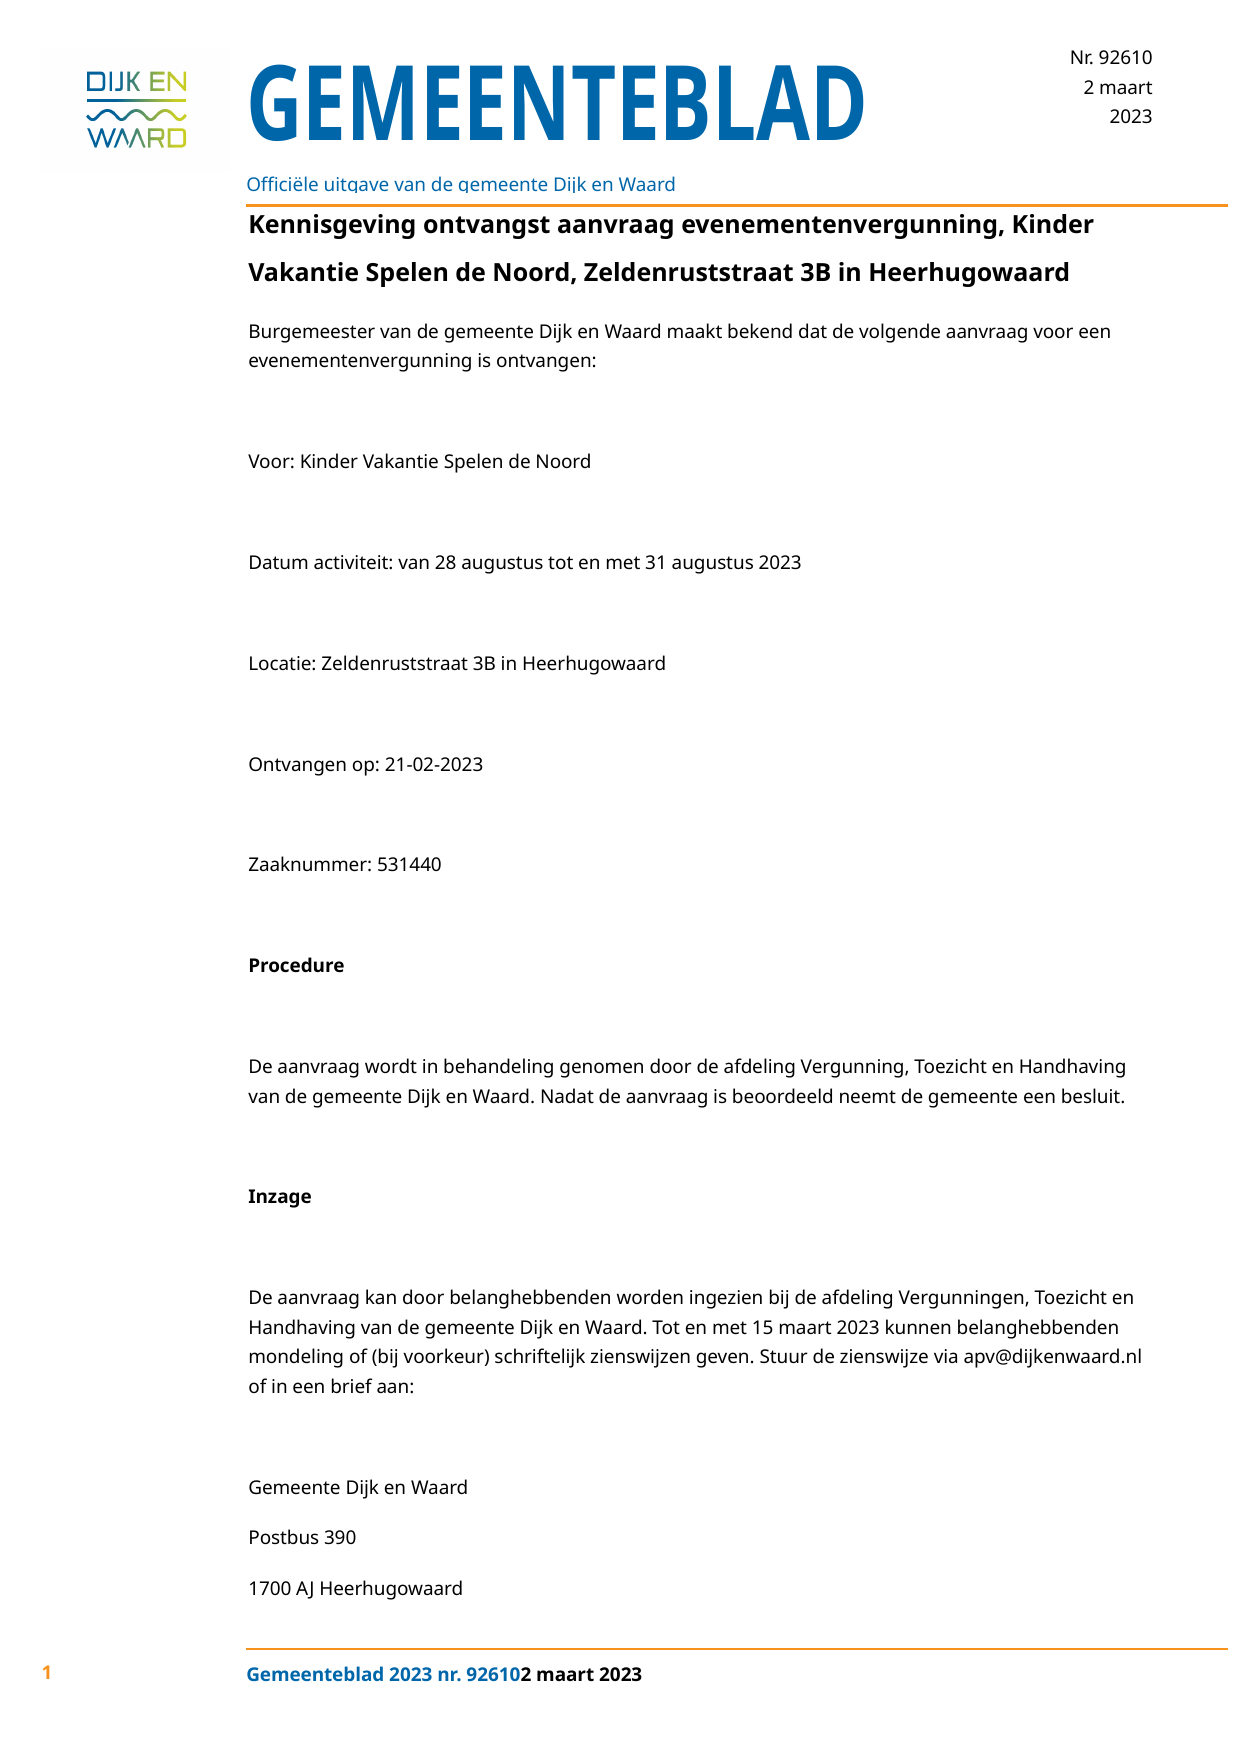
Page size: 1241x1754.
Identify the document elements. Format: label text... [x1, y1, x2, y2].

text Inzage [248, 1184, 1152, 1209]
text Datum activiteit: van 28 augustus tot en met 31 augustus 2023 [248, 549, 1152, 575]
text Voor: Kinder Vakantie Spelen de Noord [248, 448, 1152, 474]
text 1700 AJ Heerhugowaard [248, 1575, 1152, 1601]
text Burgemeester van de gemeente Dijk en Waard maakt bekend dat de volgende aanvraag voor een evenementenvergunning is ontvangen: [248, 318, 1152, 373]
picture [41, 47, 231, 172]
text Zaaknummer: 531440 [248, 852, 1152, 877]
text Locatie: Zeldenruststraat 3B in Heerhugowaard [248, 650, 1152, 676]
text Postbus 390 [248, 1524, 1152, 1550]
text Procedure [248, 952, 1152, 978]
text De aanvraag wordt in behandeling genomen door de afdeling Vergunning, Toezicht en Handhaving van de gemeente Dijk en Waard. Nadat de aanvraag is beoordeeld neemt de gemeente een besluit. [248, 1053, 1152, 1109]
text De aanvraag kan door belanghebbenden worden ingezien bij de afdeling Vergunningen, Toezicht en Handhaving van de gemeente Dijk en Waard. Tot en met 15 maart 2023 kunnen belanghebbenden mondeling of (bij voorkeur) schriftelijk zienswijzen geven. Stuur de zienswijze via apv@dijkenwaard.nl of in een brief aan: [248, 1284, 1152, 1399]
text Kennisgeving ontvangst aanvraag evenementenvergunning, Kinder Vakantie Spelen de Noord, Zeldenruststraat 3B in Heerhugowaard [248, 207, 1152, 288]
text Ontvangen op: 21-02-2023 [248, 751, 1152, 777]
text Gemeente Dijk en Waard [248, 1474, 1152, 1500]
